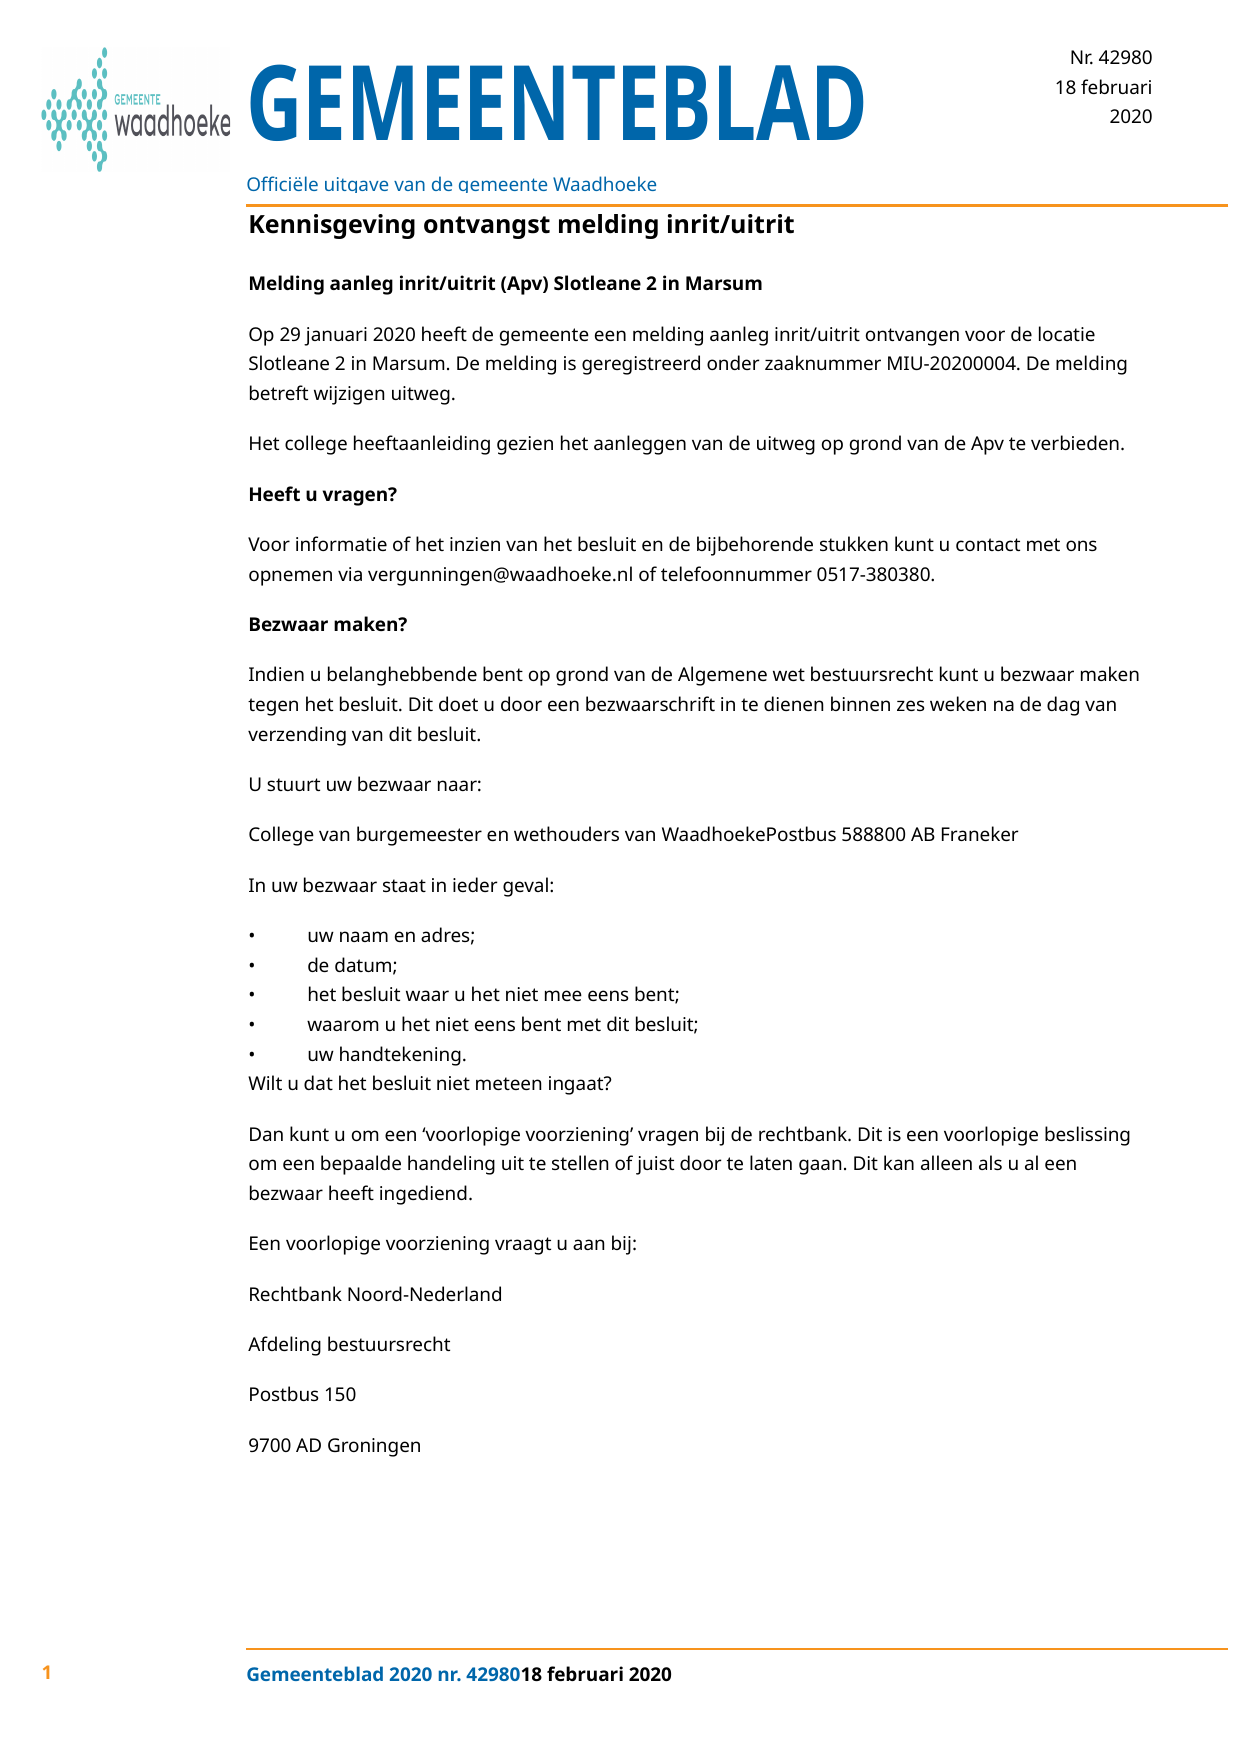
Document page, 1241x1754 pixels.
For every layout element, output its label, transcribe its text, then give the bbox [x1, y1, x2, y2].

text Op 29 januari 2020 heeft de gemeente een melding aanleg inrit/uitrit ontvangen voor de locatie Slotleane 2 in Marsum. De melding is geregistreerd onder zaaknummer MIU-20200004. De melding betreft wijzigen uitweg. [248, 321, 1152, 406]
text 9700 AD Groningen [248, 1432, 1152, 1458]
list het besluit waar u het niet mee eens bent; [248, 982, 1152, 1007]
list uw handtekening. [248, 1041, 1152, 1066]
picture [41, 47, 231, 172]
text In uw bezwaar staat in ieder geval: [248, 872, 1152, 898]
list de datum; [248, 952, 1152, 978]
text Indien u belanghebbende bent op grond van de Algemene wet bestuursrecht kunt u bezwaar maken tegen het besluit. Dit doet u door een bezwaarschrift in te dienen binnen zes weken na de dag van verzending van dit besluit. [248, 662, 1152, 746]
text Bezwaar maken? [248, 611, 1152, 637]
text Voor informatie of het inzien van het besluit en de bijbehorende stukken kunt u contact met ons opnemen via vergunningen@waadhoeke.nl of telefoonnummer 0517-380380. [248, 531, 1152, 586]
text Wilt u dat het besluit niet meteen ingaat? [248, 1070, 1152, 1096]
text Melding aanleg inrit/uitrit (Apv) Slotleane 2 in Marsum [248, 270, 1152, 296]
text U stuurt uw bezwaar naar: [248, 771, 1152, 797]
list uw naam en adres; [248, 922, 1152, 948]
text Dan kunt u om een ‘voorlopige voorziening’ vragen bij de rechtbank. Dit is een voorlopige beslissing om een bepaalde handeling uit te stellen of juist door te laten gaan. Dit kan alleen als u al een bezwaar heeft ingediend. [248, 1121, 1152, 1206]
text Het college heeftaanleiding gezien het aanleggen van de uitweg op grond van de Apv te verbieden. [248, 430, 1152, 456]
text Heeft u vragen? [248, 481, 1152, 506]
text Rechtbank Noord-Nederland [248, 1281, 1152, 1306]
text Postbus 150 [248, 1382, 1152, 1407]
text Kennisgeving ontvangst melding inrit/uitrit [248, 207, 1152, 241]
text Een voorlopige voorziening vraagt u aan bij: [248, 1230, 1152, 1256]
text College van burgemeester en wethouders van WaadhoekePostbus 588800 AB Franeker [248, 822, 1152, 847]
list waarom u het niet eens bent met dit besluit; [248, 1011, 1152, 1037]
text Afdeling bestuursrecht [248, 1331, 1152, 1357]
